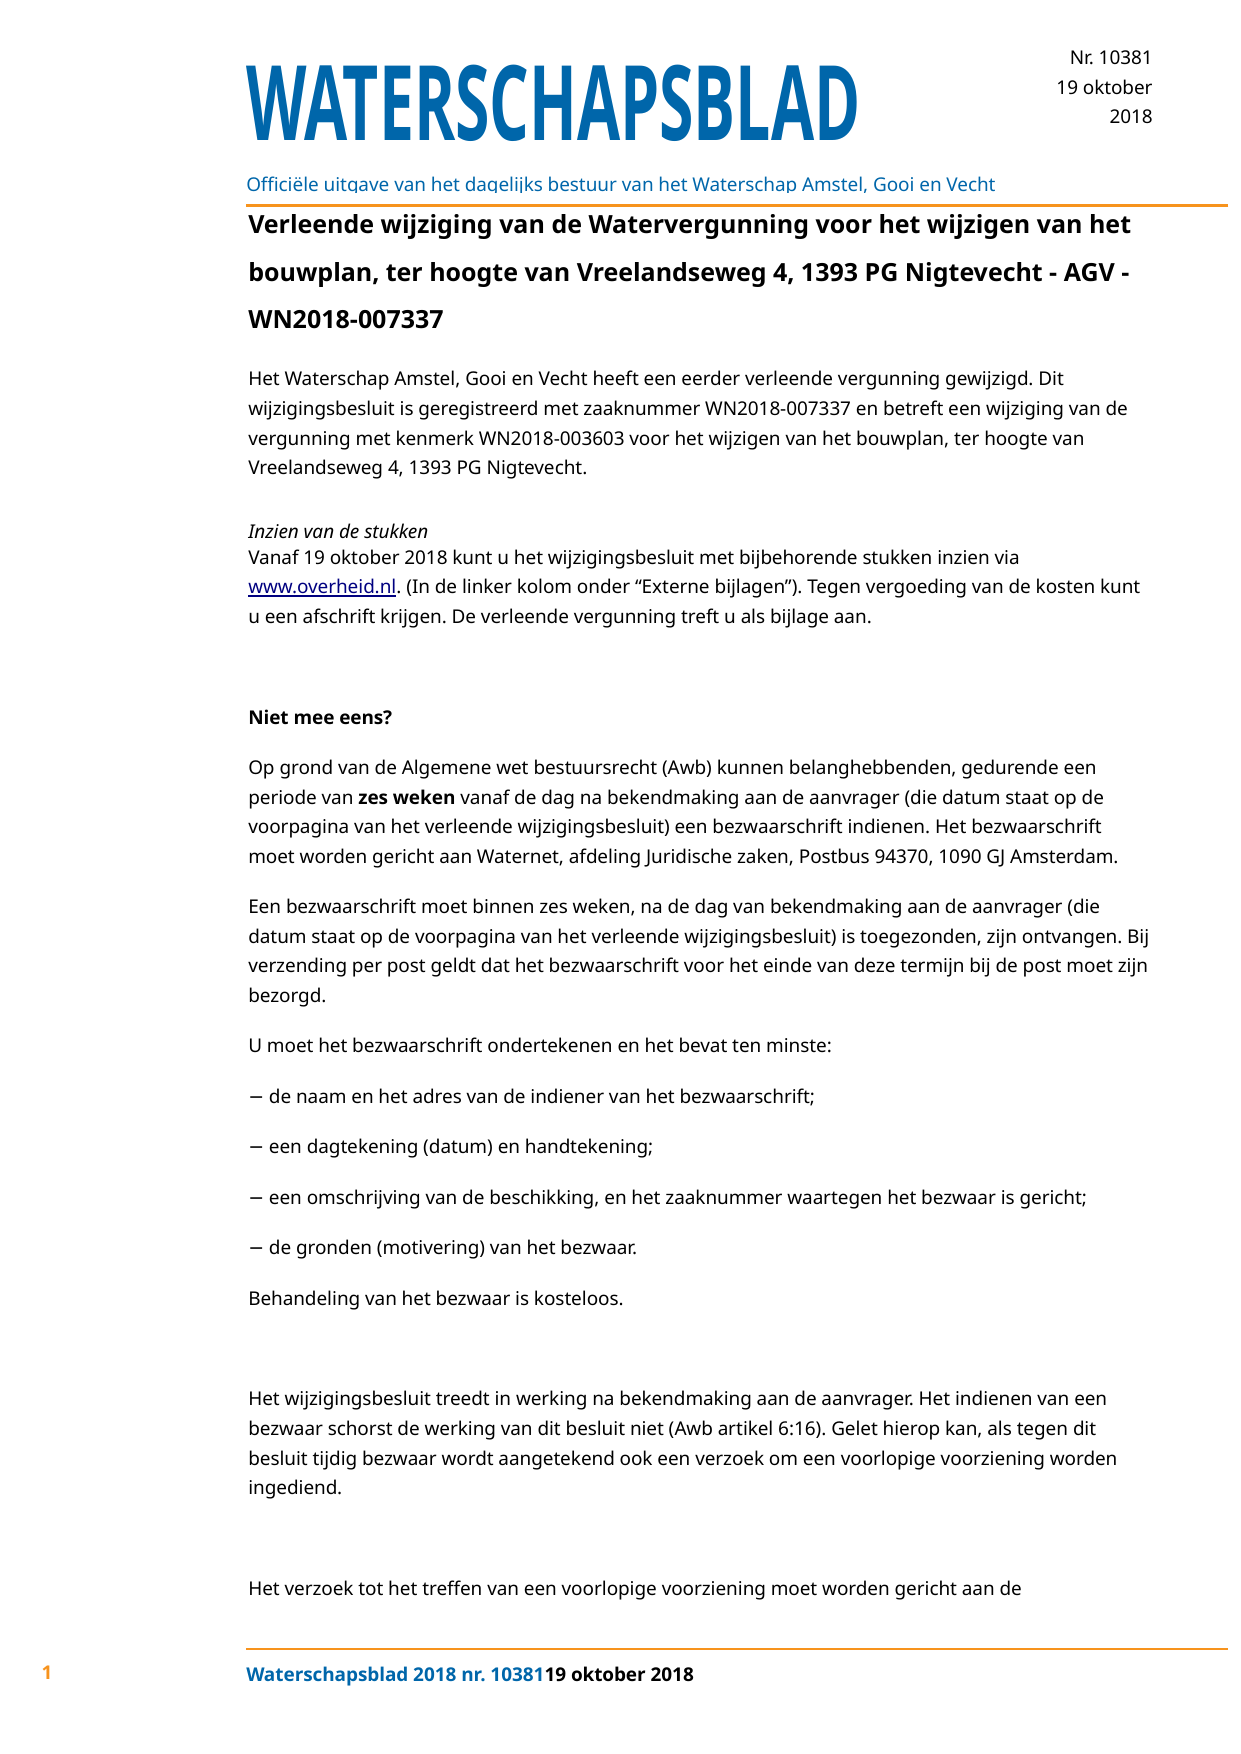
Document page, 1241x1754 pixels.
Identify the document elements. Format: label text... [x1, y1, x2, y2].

text Vanaf 19 oktober 2018 kunt u het wijzigingsbesluit met bijbehorende stukken inzien via www.overheid.nl. (In de linker kolom onder “Externe bijlagen”). Tegen vergoeding van de kosten kunt u een afschrift krijgen. De verleende vergunning treft u als bijlage aan. [248, 544, 1152, 629]
text Het Waterschap Amstel, Gooi en Vecht heeft een eerder verleende vergunning gewijzigd. Dit wijzigingsbesluit is geregistreerd met zaaknummer WN2018-007337 en betreft een wijziging van de vergunning met kenmerk WN2018-003603 voor het wijzigen van het bouwplan, ter hoogte van Vreelandseweg 4, 1393 PG Nigtevecht. [248, 366, 1152, 480]
text Het wijzigingsbesluit treedt in werking na bekendmaking aan de aanvrager. Het indienen van een bezwaar schorst de werking van dit besluit niet (Awb artikel 6:16). Gelet hierop kan, als tegen dit besluit tijdig bezwaar wordt aangetekend ook een verzoek om een voorlopige voorziening worden ingediend. [248, 1386, 1152, 1500]
text Een bezwaarschrift moet binnen zes weken, na de dag van bekendmaking aan de aanvrager (die datum staat op de voorpagina van het verleende wijzigingsbesluit) is toegezonden, zijn ontvangen. Bij verzending per post geldt dat het bezwaarschrift voor het einde van deze termijn bij de post moet zijn bezorgd. [248, 893, 1152, 1008]
text Het verzoek tot het treffen van een voorlopige voorziening moet worden gericht aan de [248, 1575, 1152, 1601]
text Behandeling van het bezwaar is kosteloos. [248, 1285, 1152, 1311]
text − een omschrijving van de beschikking, en het zaaknummer waartegen het bezwaar is gericht; [248, 1184, 1152, 1210]
text − de gronden (motivering) van het bezwaar. [248, 1234, 1152, 1260]
text Inzien van de stukken [248, 518, 1152, 544]
text Niet mee eens? [248, 704, 1152, 730]
text Verleende wijziging van de Watervergunning voor het wijzigen van het bouwplan, ter hoogte van Vreelandseweg 4, 1393 PG Nigtevecht - AGV - WN2018-007337 [248, 207, 1152, 336]
text − de naam en het adres van de indiener van het bezwaarschrift; [248, 1083, 1152, 1109]
text U moet het bezwaarschrift ondertekenen en het bevat ten minste: [248, 1033, 1152, 1058]
text Op grond van de Algemene wet bestuursrecht (Awb) kunnen belanghebbenden, gedurende een periode van zes weken vanaf de dag na bekendmaking aan de aanvrager (die datum staat op de voorpagina van het verleende wijzigingsbesluit) een bezwaarschrift indienen. Het bezwaarschrift moet worden gericht aan Waternet, afdeling Juridische zaken, Postbus 94370, 1090 GJ Amsterdam. [248, 754, 1152, 869]
text − een dagtekening (datum) en handtekening; [248, 1133, 1152, 1159]
picture [41, 47, 231, 172]
